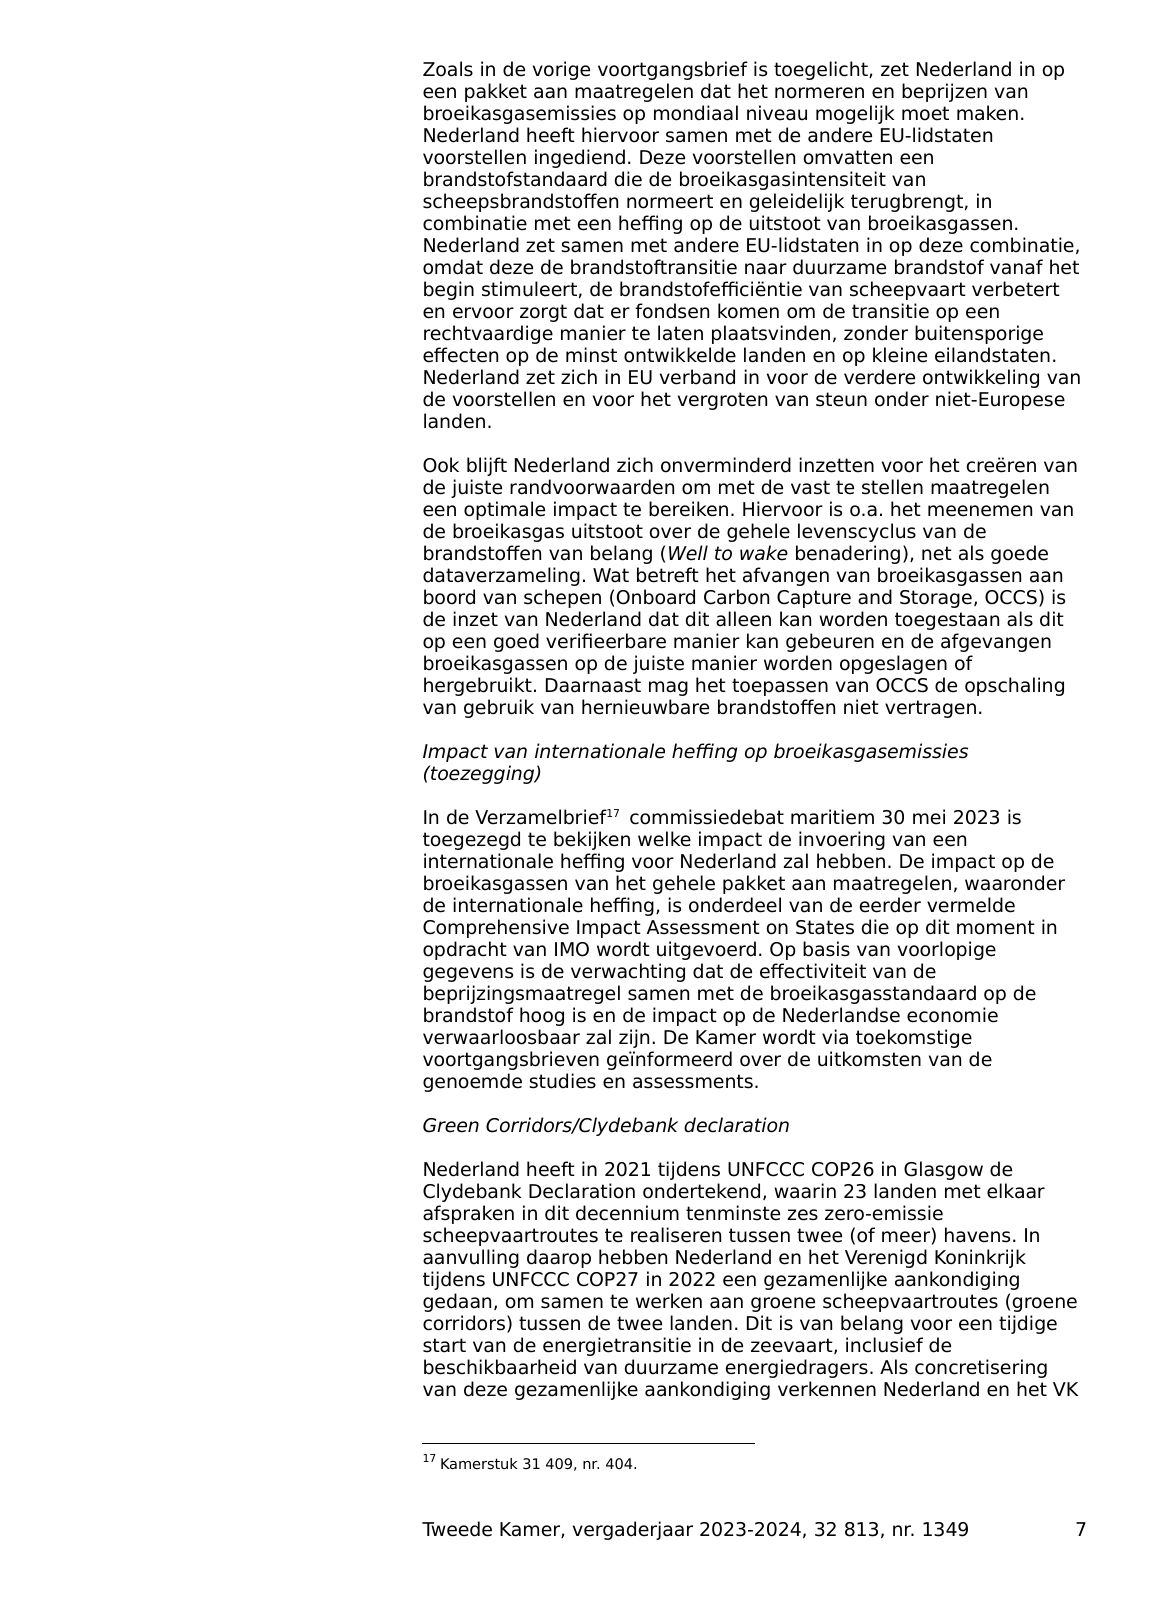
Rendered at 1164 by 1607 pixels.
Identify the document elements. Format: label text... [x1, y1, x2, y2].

text Nederland heeft in 2021 tijdens UNFCCC COP26 in Glasgow de Clydebank Declaration ondertekend, waarin 23 landen met elkaar afspraken in dit decennium tenminste zes zero-emissie scheepvaartroutes te realiseren tussen twee (of meer) havens. In aanvulling daarop hebben Nederland en het Verenigd Koninkrijk tijdens UNFCCC COP27 in 2022 een gezamenlijke aankondiging gedaan, om samen te werken aan groene scheepvaartroutes (groene corridors) tussen de twee landen. Dit is van belang voor een tijdige start van de energietransitie in de zeevaart, inclusief de beschikbaarheid van duurzame energiedragers. Als concretisering van deze gezamenlijke aankondiging verkennen Nederland en het VK [422, 1159, 1087, 1401]
text In de Verzamelbrief commissiedebat maritiem 30 mei 2023 is toegezegd te bekijken welke impact de invoering van een internationale heffing voor Nederland zal hebben. De impact op de broeikasgassen van het gehele pakket aan maatregelen, waaronder de internationale heffing, is onderdeel van de eerder vermelde Comprehensive Impact Assessment on States die op dit moment in opdracht van IMO wordt uitgevoerd. Op basis van voorlopige gegevens is de verwachting dat de effectiviteit van de beprijzingsmaatregel samen met de broeikasgasstandaard op de brandstof hoog is en de impact op de Nederlandse economie verwaarloosbaar zal zijn. De Kamer wordt via toekomstige voortgangsbrieven geïnformeerd over de uitkomsten van de genoemde studies en assessments. [422, 807, 1087, 1093]
subtitle Impact van internationale heffing op broeikasgasemissies (toezegging) [422, 741, 1087, 785]
text Ook blijft Nederland zich onverminderd inzetten voor het creëren van de juiste randvoorwaarden om met de vast te stellen maatregelen een optimale impact te bereiken. Hiervoor is o.a. het meenemen van de broeikasgas uitstoot over de gehele levenscyclus van de brandstoffen van belang (Well to wake benadering), net als goede dataverzameling. Wat betreft het afvangen van broeikasgassen aan boord van schepen (Onboard Carbon Capture and Storage, OCCS) is de inzet van Nederland dat dit alleen kan worden toegestaan als dit op een goed verifieerbare manier kan gebeuren en de afgevangen broeikasgassen op de juiste manier worden opgeslagen of hergebruikt. Daarnaast mag het toepassen van OCCS de opschaling van gebruik van hernieuwbare brandstoffen niet vertragen. [422, 455, 1087, 719]
text Kamerstuk 31 409, nr. 404. [422, 1452, 1087, 1474]
subtitle Green Corridors/Clydebank declaration [422, 1115, 1087, 1137]
text Zoals in de vorige voortgangsbrief is toegelicht, zet Nederland in op een pakket aan maatregelen dat het normeren en beprijzen van broeikasgasemissies op mondiaal niveau mogelijk moet maken. Nederland heeft hiervoor samen met de andere EU-lidstaten voorstellen ingediend. Deze voorstellen omvatten een brandstofstandaard die de broeikasgasintensiteit van scheepsbrandstoffen normeert en geleidelijk terugbrengt, in combinatie met een heffing op de uitstoot van broeikasgassen. Nederland zet samen met andere EU-lidstaten in op deze combinatie, omdat deze de brandstoftransitie naar duurzame brandstof vanaf het begin stimuleert, de brandstofefficiëntie van scheepvaart verbetert en ervoor zorgt dat er fondsen komen om de transitie op een rechtvaardige manier te laten plaatsvinden, zonder buitensporige effecten op de minst ontwikkelde landen en op kleine eilandstaten. Nederland zet zich in EU verband in voor de verdere ontwikkeling van de voorstellen en voor het vergroten van steun onder niet-Europese landen. [422, 59, 1087, 433]
